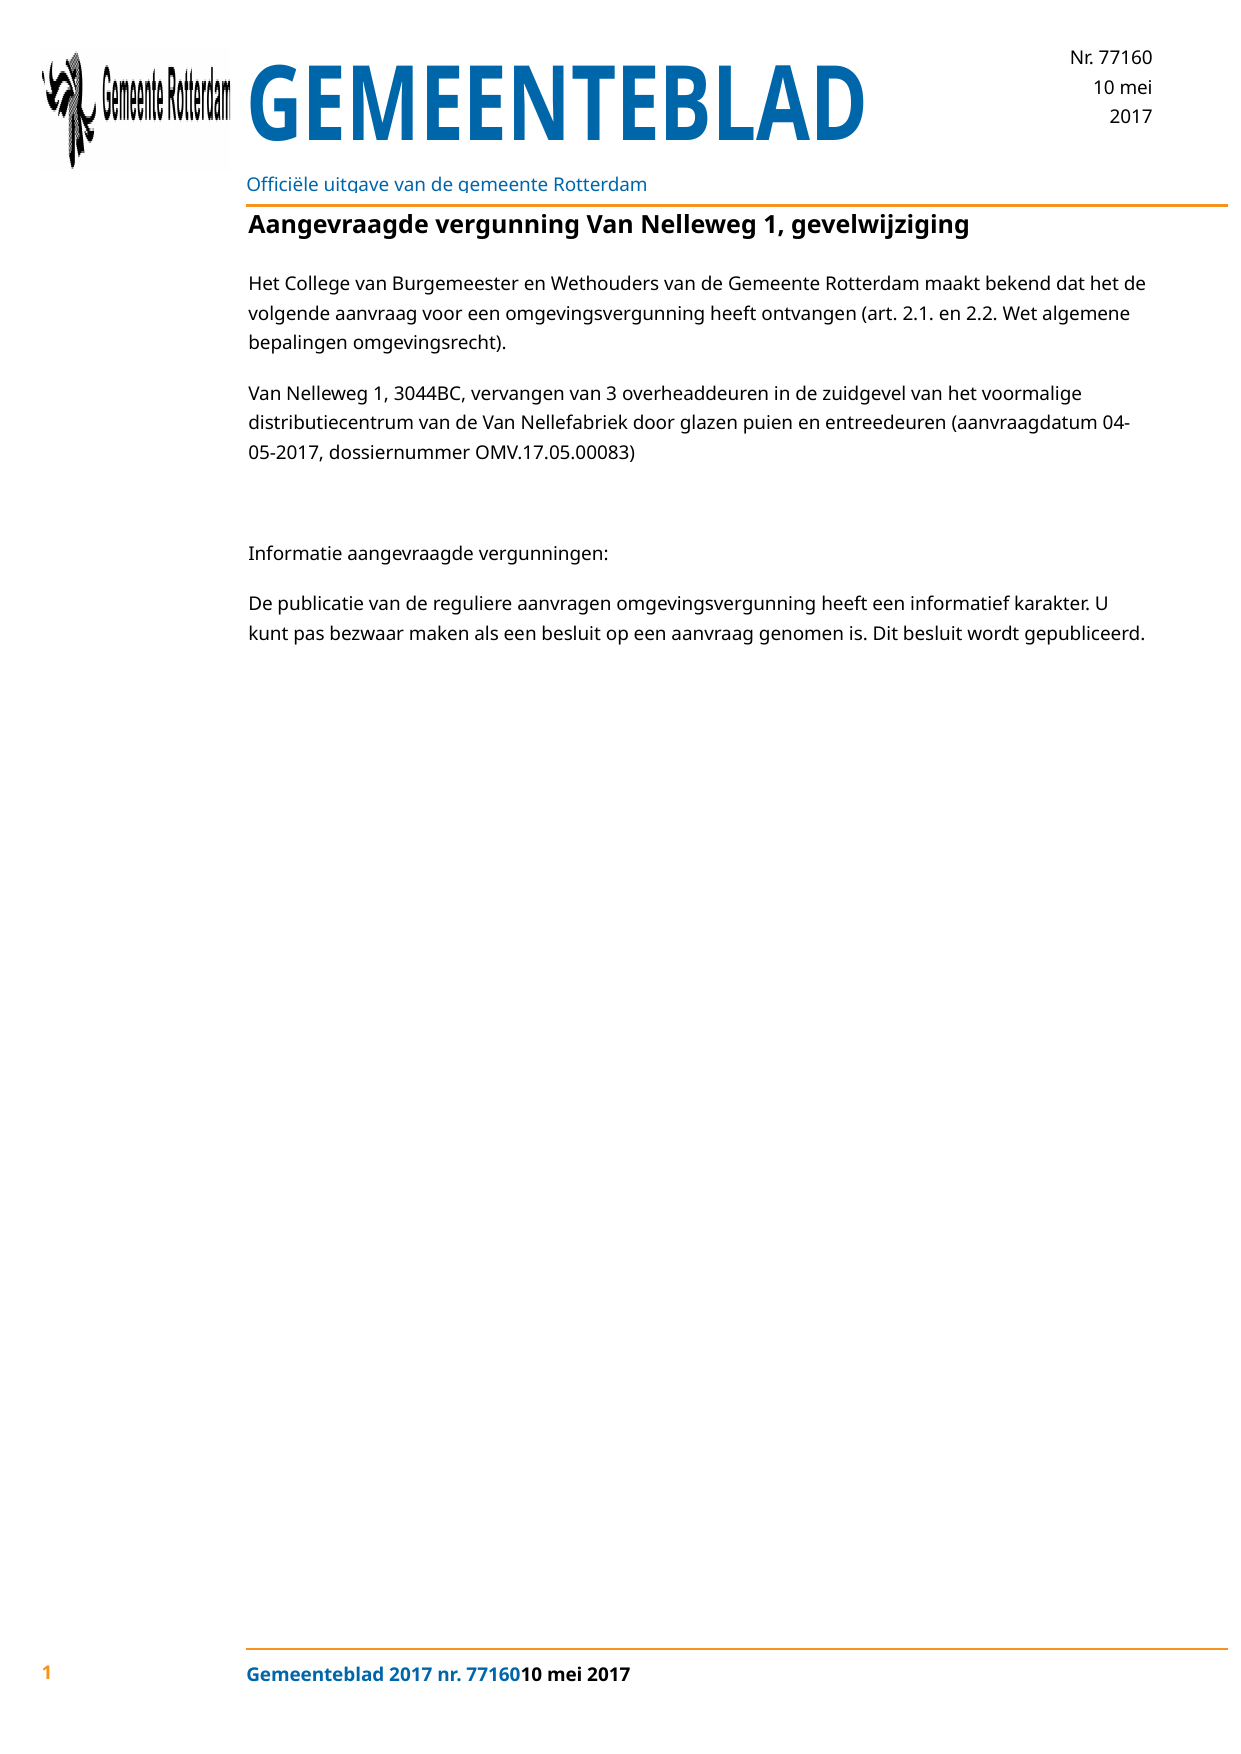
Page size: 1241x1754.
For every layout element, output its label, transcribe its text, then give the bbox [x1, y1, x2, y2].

text Informatie aangevraagde vergunningen: [248, 540, 1152, 566]
text Aangevraagde vergunning Van Nelleweg 1, gevelwijziging [248, 207, 1152, 241]
text De publicatie van de reguliere aanvragen omgevingsvergunning heeft een informatief karakter. U kunt pas bezwaar maken als een besluit op een aanvraag genomen is. Dit besluit wordt gepubliceerd. [248, 590, 1152, 646]
picture [41, 47, 231, 172]
text Van Nelleweg 1, 3044BC, vervangen van 3 overheaddeuren in de zuidgevel van het voormalige distributiecentrum van de Van Nellefabriek door glazen puien en entreedeuren (aanvraagdatum 04-05-2017, dossiernummer OMV.17.05.00083) [248, 380, 1152, 465]
text Het College van Burgemeester en Wethouders van de Gemeente Rotterdam maakt bekend dat het de volgende aanvraag voor een omgevingsvergunning heeft ontvangen (art. 2.1. en 2.2. Wet algemene bepalingen omgevingsrecht). [248, 270, 1152, 355]
